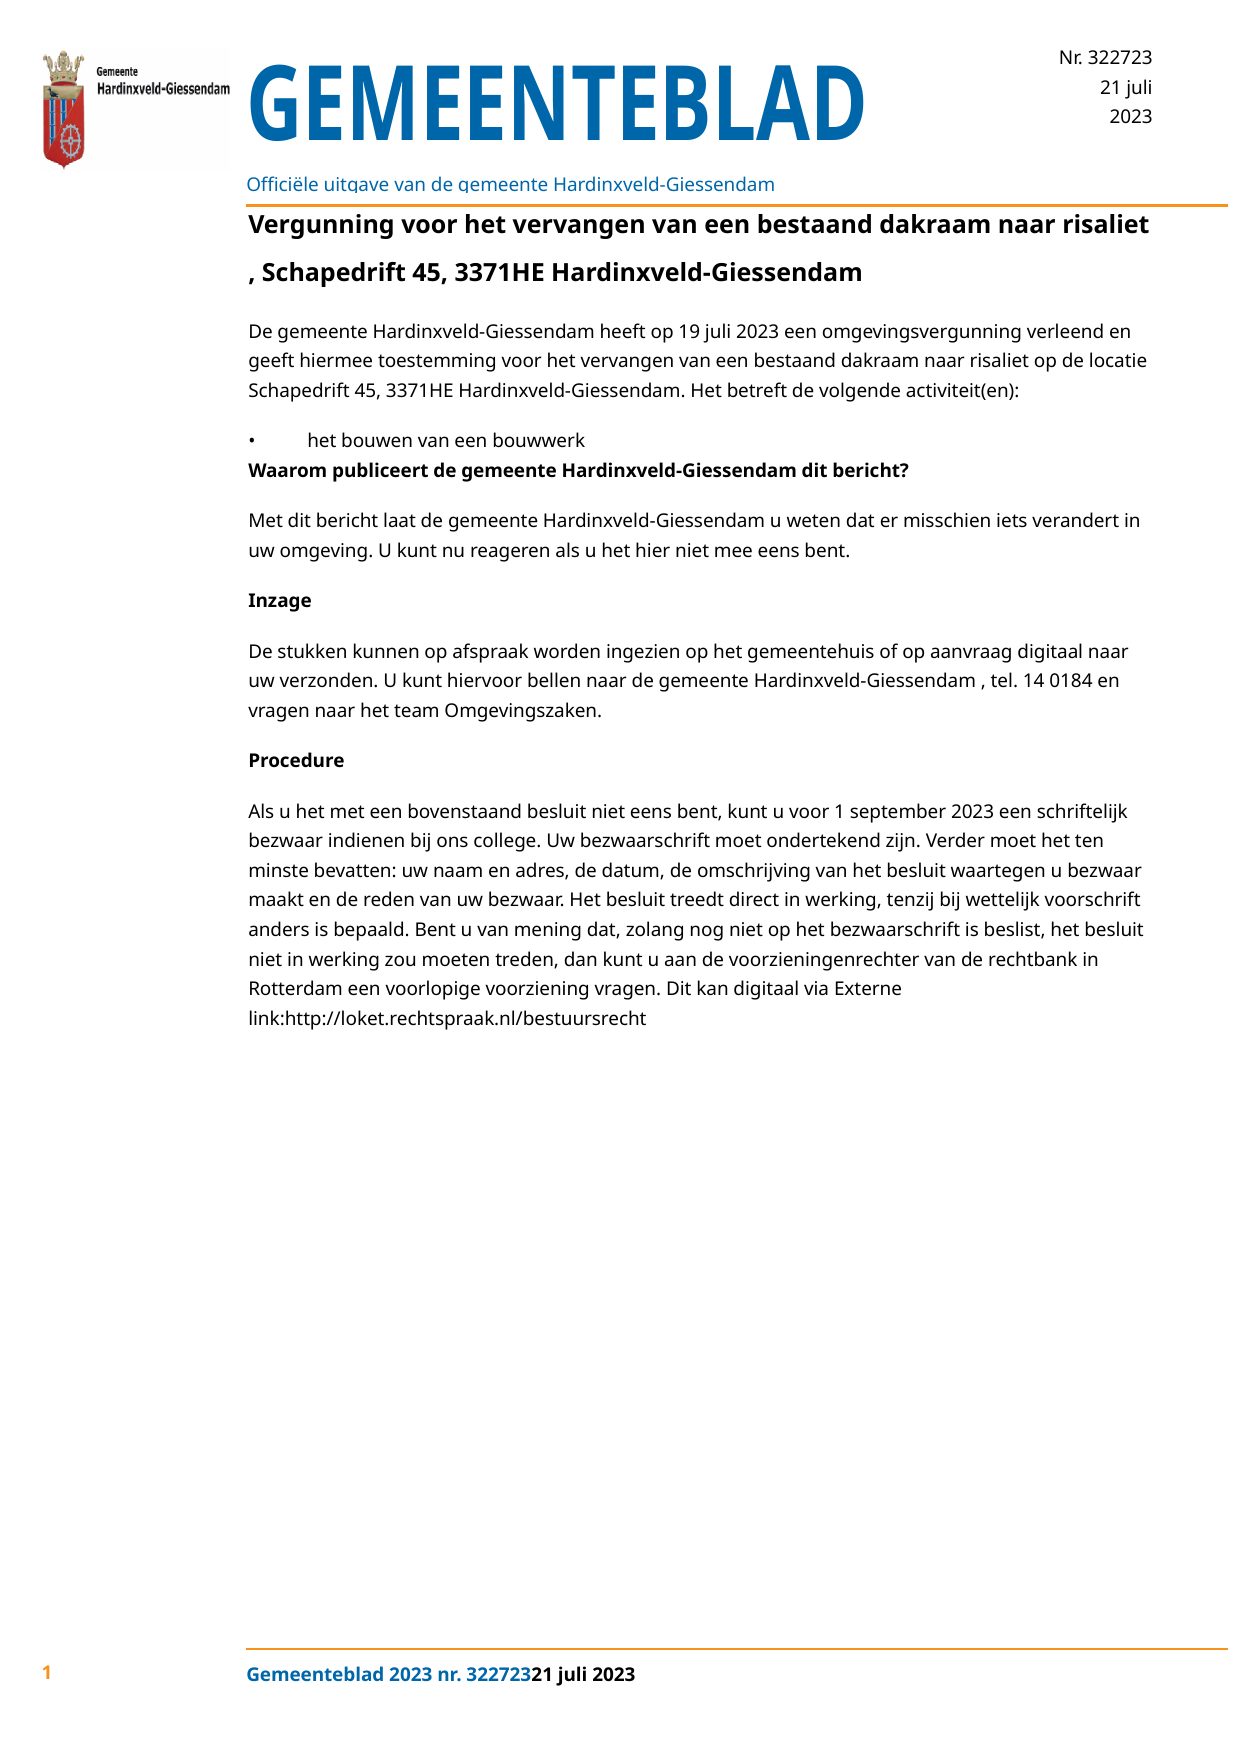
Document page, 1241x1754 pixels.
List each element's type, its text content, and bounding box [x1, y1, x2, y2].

text De gemeente Hardinxveld-Giessendam heeft op 19 juli 2023 een omgevingsvergunning verleend en geeft hiermee toestemming voor het vervangen van een bestaand dakraam naar risaliet op de locatie Schapedrift 45, 3371HE Hardinxveld-Giessendam. Het betreft de volgende activiteit(en): [248, 318, 1152, 403]
text Inzage [248, 587, 1152, 613]
text Waarom publiceert de gemeente Hardinxveld-Giessendam dit bericht? [248, 457, 1152, 483]
text De stukken kunnen op afspraak worden ingezien op het gemeentehuis of op aanvraag digitaal naar uw verzonden. U kunt hiervoor bellen naar de gemeente Hardinxveld-Giessendam , tel. 14 0184 en vragen naar het team Omgevingszaken. [248, 638, 1152, 723]
text Vergunning voor het vervangen van een bestaand dakraam naar risaliet , Schapedrift 45, 3371HE Hardinxveld-Giessendam [248, 207, 1152, 288]
picture [41, 47, 231, 172]
text Als u het met een bovenstaand besluit niet eens bent, kunt u voor 1 september 2023 een schriftelijk bezwaar indienen bij ons college. Uw bezwaarschrift moet ondertekend zijn. Verder moet het ten minste bevatten: uw naam en adres, de datum, de omschrijving van het besluit waartegen u bezwaar maakt en de reden van uw bezwaar. Het besluit treedt direct in werking, tenzij bij wettelijk voorschrift anders is bepaald. Bent u van mening dat, zolang nog niet op het bezwaarschrift is beslist, het besluit niet in werking zou moeten treden, dan kunt u aan de voorzieningenrechter van de rechtbank in Rotterdam een voorlopige voorziening vragen. Dit kan digitaal via Externe link:http://loket.rechtspraak.nl/bestuursrecht [248, 798, 1152, 1031]
list het bouwen van een bouwwerk [248, 427, 1152, 453]
text Procedure [248, 747, 1152, 773]
text Met dit bericht laat de gemeente Hardinxveld-Giessendam u weten dat er misschien iets verandert in uw omgeving. U kunt nu reageren als u het hier niet mee eens bent. [248, 507, 1152, 563]
